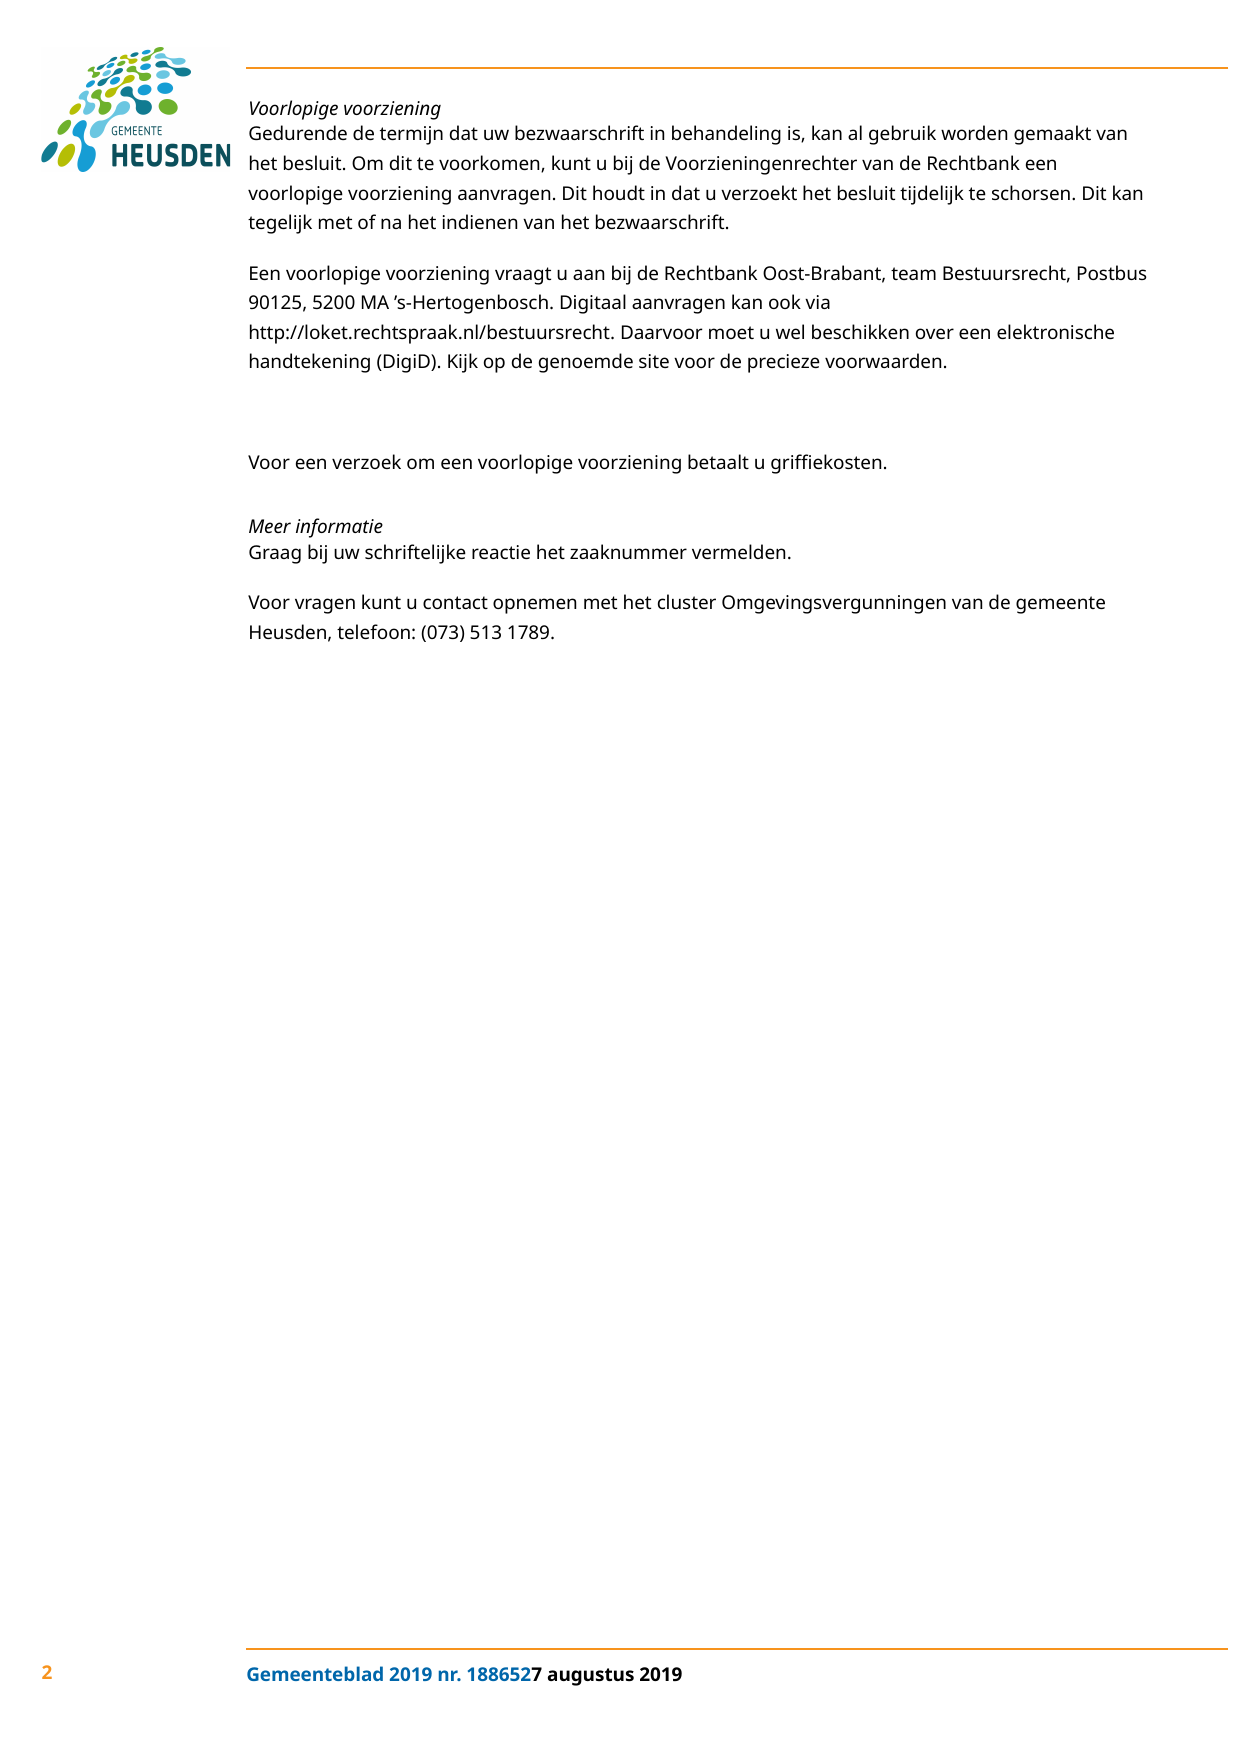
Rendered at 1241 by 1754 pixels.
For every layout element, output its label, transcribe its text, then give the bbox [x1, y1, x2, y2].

text Voorlopige voorziening [248, 95, 1152, 121]
text Gedurende de termijn dat uw bezwaarschrift in behandeling is, kan al gebruik worden gemaakt van het besluit. Om dit te voorkomen, kunt u bij de Voorzieningenrechter van de Rechtbank een voorlopige voorziening aanvragen. Dit houdt in dat u verzoekt het besluit tijdelijk te schorsen. Dit kan tegelijk met of na het indienen van het bezwaarschrift. [248, 121, 1152, 235]
text Meer informatie [248, 513, 1152, 539]
picture [41, 47, 231, 172]
text Voor vragen kunt u contact opnemen met het cluster Omgevingsvergunningen van de gemeente Heusden, telefoon: (073) 513 1789. [248, 589, 1152, 645]
text Voor een verzoek om een voorlopige voorziening betaalt u griffiekosten. [248, 449, 1152, 475]
text Een voorlopige voorziening vraagt u aan bij de Rechtbank Oost-Brabant, team Bestuursrecht, Postbus 90125, 5200 MA ’s-Hertogenbosch. Digitaal aanvragen kan ook via http://loket.rechtspraak.nl/bestuursrecht. Daarvoor moet u wel beschikken over een elektronische handtekening (DigiD). Kijk op de genoemde site voor de precieze voorwaarden. [248, 260, 1152, 374]
text Graag bij uw schriftelijke reactie het zaaknummer vermelden. [248, 539, 1152, 565]
